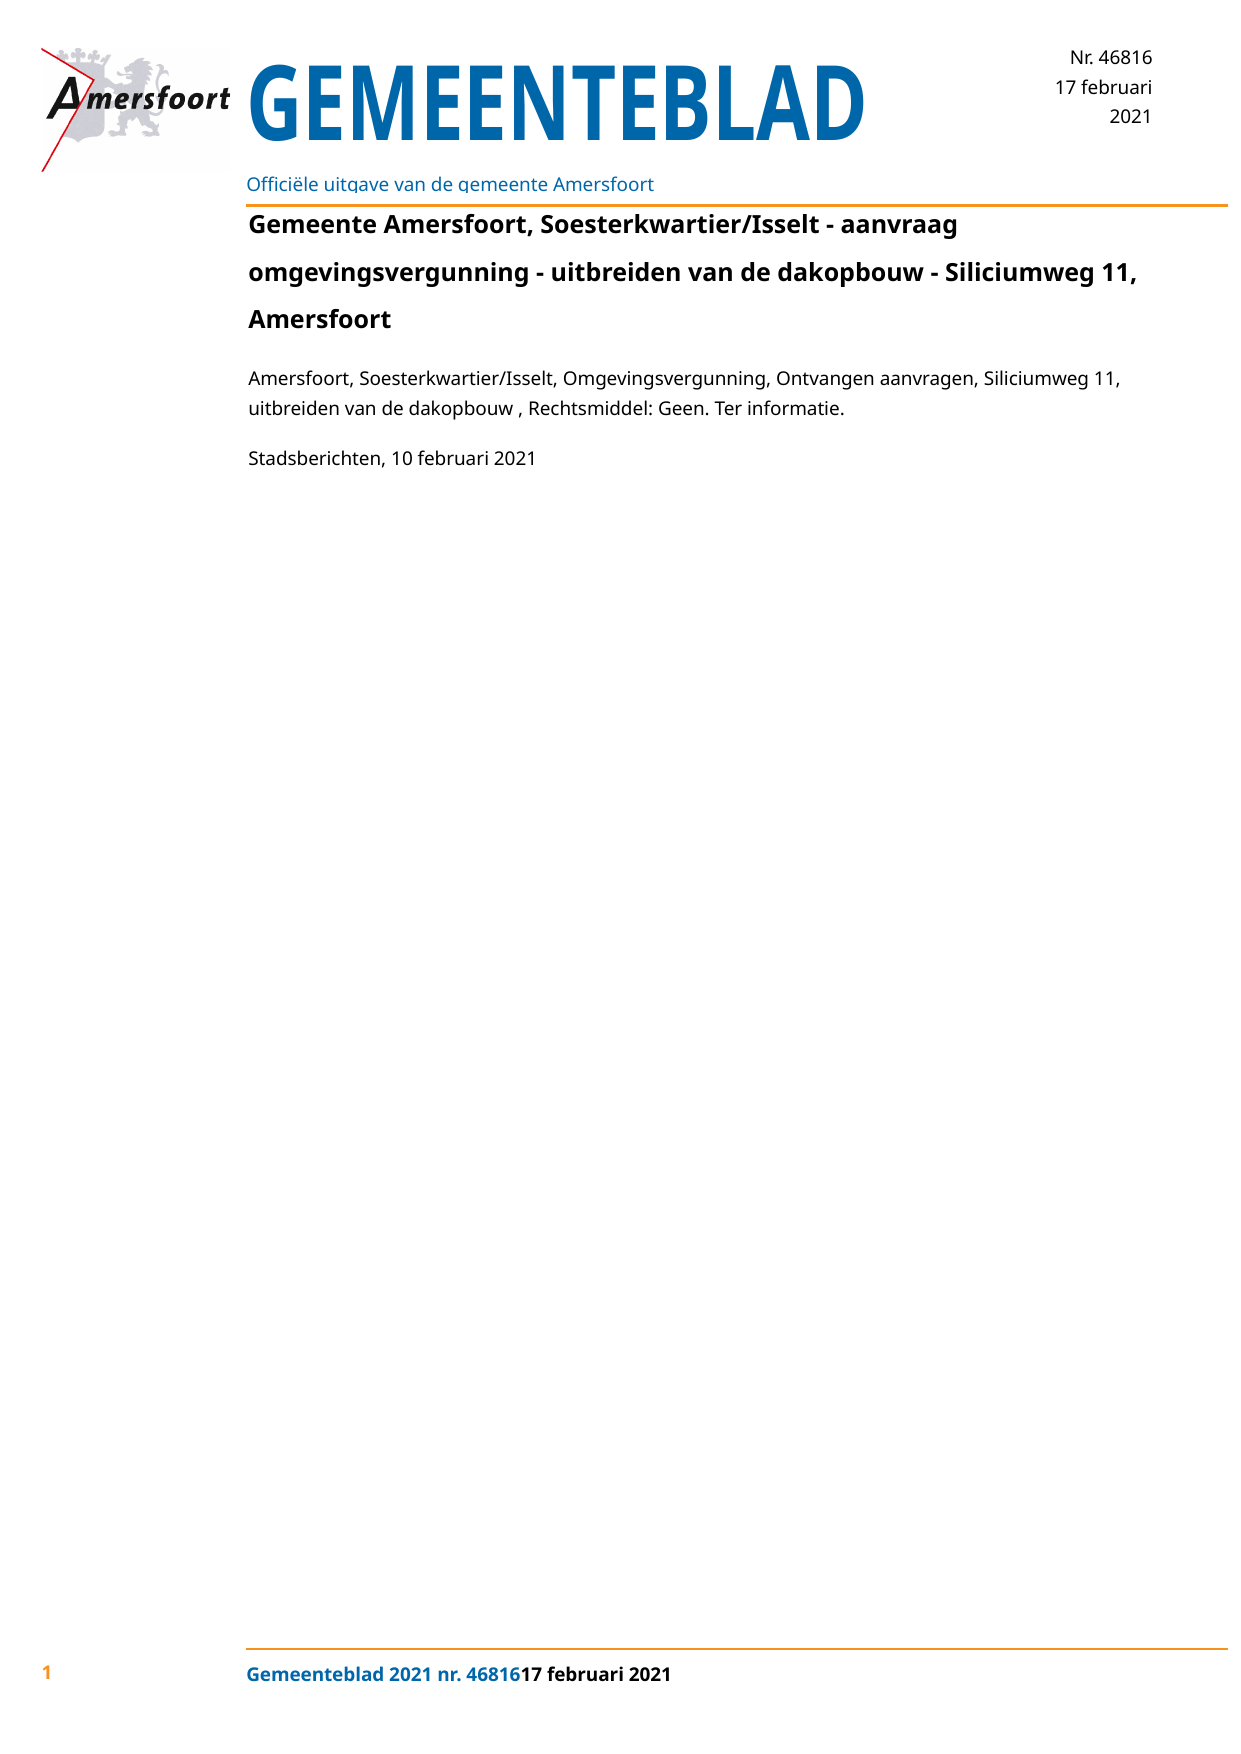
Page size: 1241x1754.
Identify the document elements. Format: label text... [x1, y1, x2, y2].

picture [41, 47, 231, 172]
text Stadsberichten, 10 februari 2021 [248, 446, 1152, 471]
text Amersfoort, Soesterkwartier/Isselt, Omgevingsvergunning, Ontvangen aanvragen, Siliciumweg 11, uitbreiden van de dakopbouw , Rechtsmiddel: Geen. Ter informatie. [248, 366, 1152, 421]
text Gemeente Amersfoort, Soesterkwartier/Isselt - aanvraag omgevingsvergunning - uitbreiden van de dakopbouw - Siliciumweg 11, Amersfoort [248, 207, 1152, 336]
